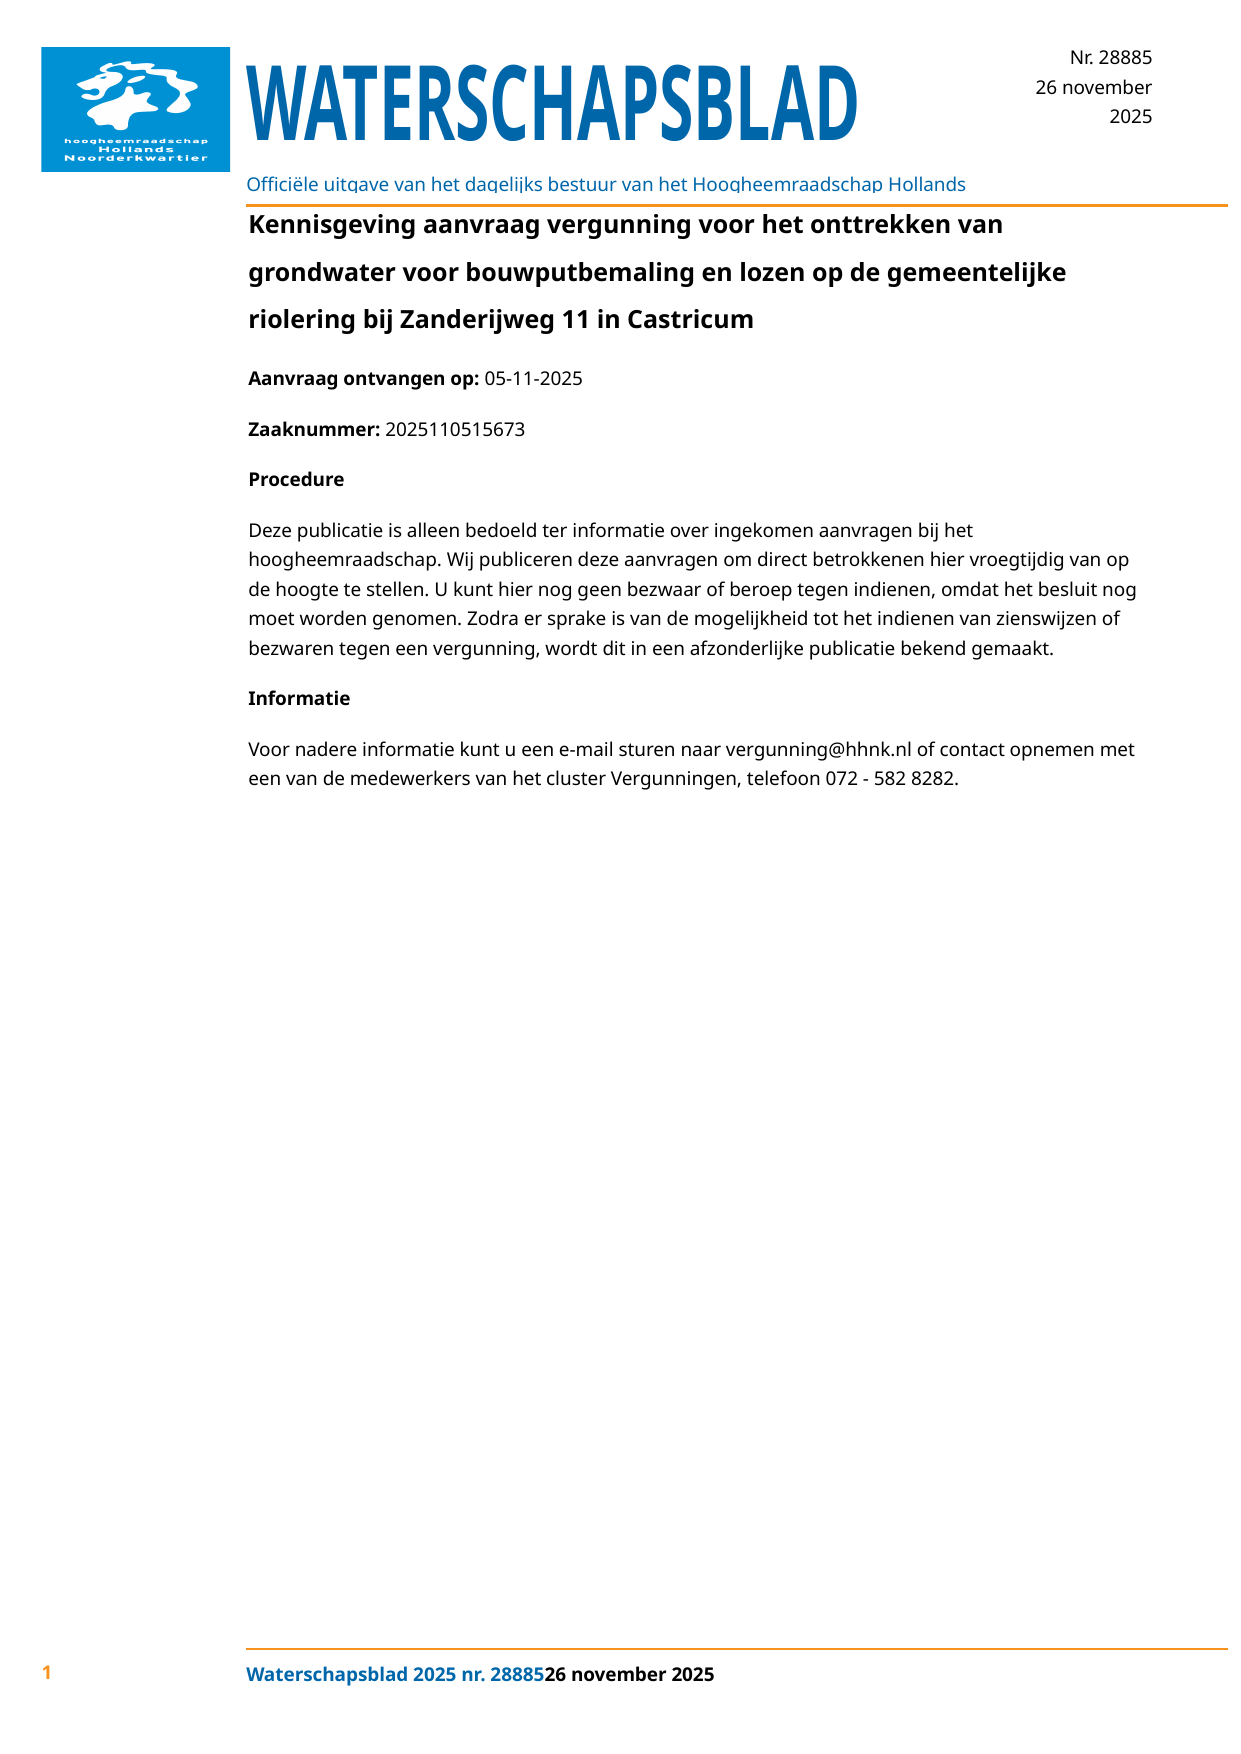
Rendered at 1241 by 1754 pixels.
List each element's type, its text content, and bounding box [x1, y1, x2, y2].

text Deze publicatie is alleen bedoeld ter informatie over ingekomen aanvragen bij het hoogheemraadschap. Wij publiceren deze aanvragen om direct betrokkenen hier vroegtijdig van op de hoogte te stellen. U kunt hier nog geen bezwaar of beroep tegen indienen, omdat het besluit nog moet worden genomen. Zodra er sprake is van de mogelijkheid tot het indienen van zienswijzen of bezwaren tegen een vergunning, wordt dit in een afzonderlijke publicatie bekend gemaakt. [248, 517, 1152, 661]
text Aanvraag ontvangen op: 05-11-2025 [248, 366, 1152, 391]
text Informatie [248, 686, 1152, 711]
text Procedure [248, 466, 1152, 492]
text Zaaknummer: 2025110515673 [248, 416, 1152, 442]
picture [78, 64, 122, 99]
picture [88, 87, 157, 130]
text Voor nadere informatie kunt u een e-mail sturen naar vergunning@hhnk.nl of contact opnemen met een van de medewerkers van het cluster Vergunningen, telefoon 072 - 582 8282. [248, 736, 1152, 791]
text Kennisgeving aanvraag vergunning voor het onttrekken van grondwater voor bouwputbemaling en lozen op de gemeentelijke riolering bij Zanderijweg 11 in Castricum [248, 207, 1152, 336]
picture [129, 76, 144, 82]
picture [118, 62, 197, 112]
